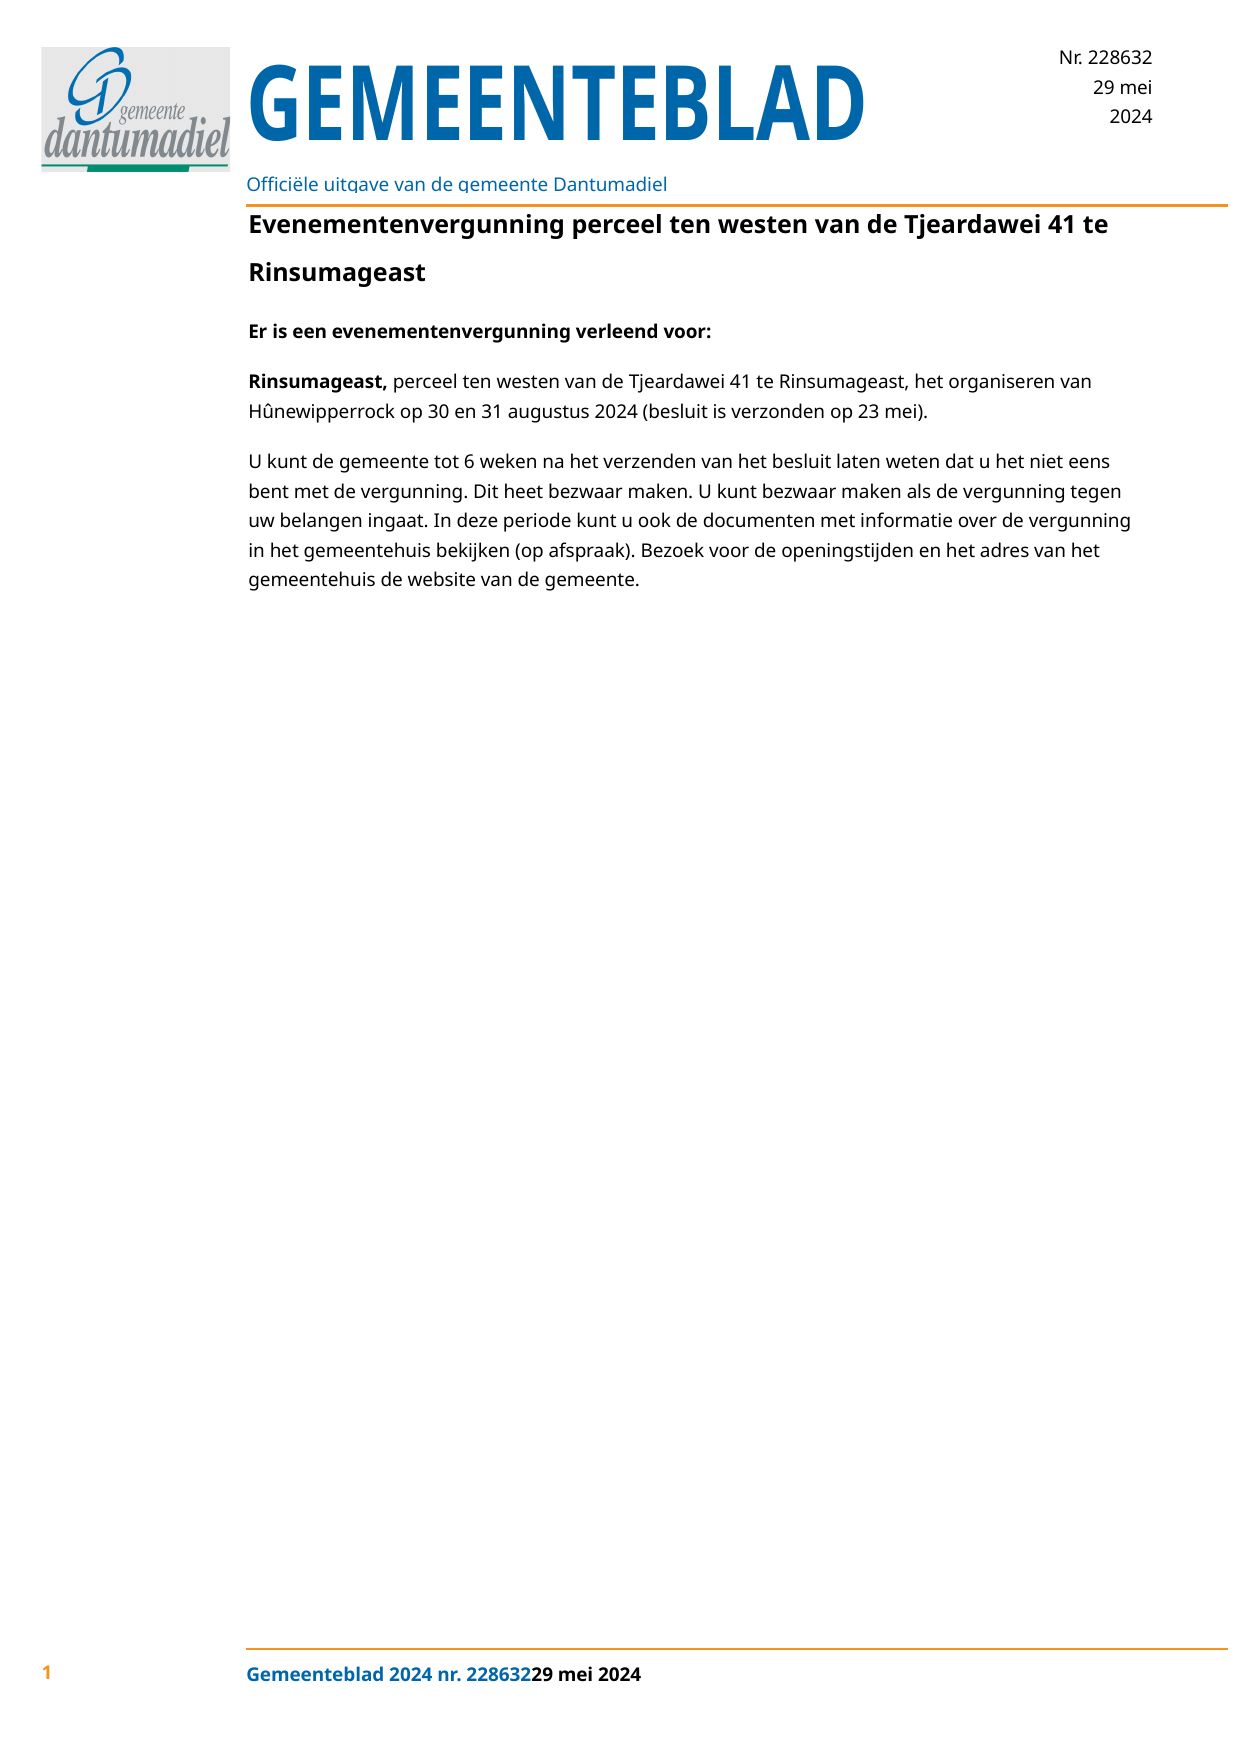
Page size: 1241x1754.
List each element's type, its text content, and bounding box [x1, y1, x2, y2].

picture [41, 47, 231, 172]
text U kunt de gemeente tot 6 weken na het verzenden van het besluit laten weten dat u het niet eens bent met de vergunning. Dit heet bezwaar maken. U kunt bezwaar maken als de vergunning tegen uw belangen ingaat. In deze periode kunt u ook de documenten met informatie over de vergunning in het gemeentehuis bekijken (op afspraak). Bezoek voor de openingstijden en het adres van het gemeentehuis de website van de gemeente. [248, 448, 1152, 592]
text Er is een evenementenvergunning verleend voor: [248, 318, 1152, 344]
text Rinsumageast, perceel ten westen van de Tjeardawei 41 te Rinsumageast, het organiseren van Hûnewipperrock op 30 en 31 augustus 2024 (besluit is verzonden op 23 mei). [248, 368, 1152, 424]
text Evenementenvergunning perceel ten westen van de Tjeardawei 41 te Rinsumageast [248, 207, 1152, 288]
